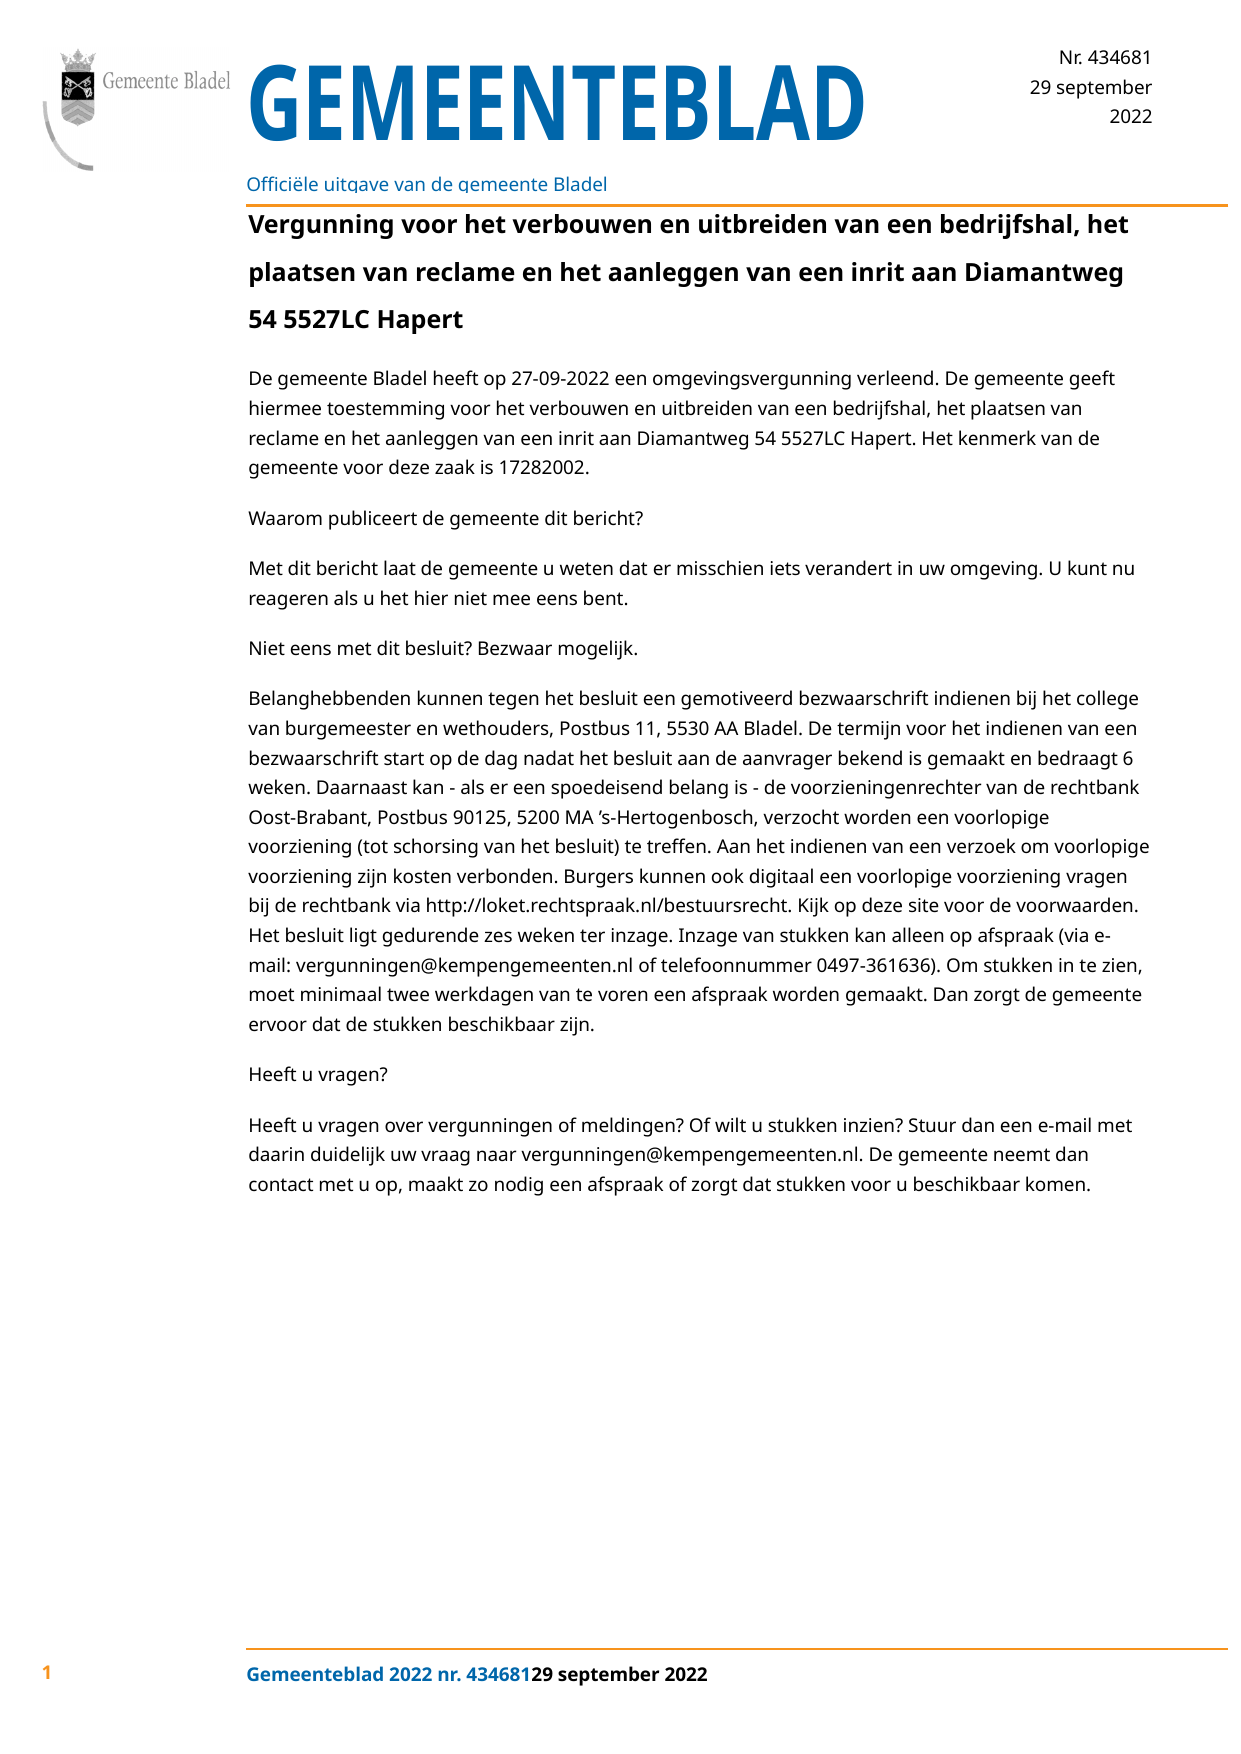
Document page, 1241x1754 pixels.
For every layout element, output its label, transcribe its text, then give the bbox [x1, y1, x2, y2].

text Vergunning voor het verbouwen en uitbreiden van een bedrijfshal, het plaatsen van reclame en het aanleggen van een inrit aan Diamantweg 54 5527LC Hapert [248, 207, 1152, 336]
text Heeft u vragen? [248, 1061, 1152, 1087]
text Met dit bericht laat de gemeente u weten dat er misschien iets verandert in uw omgeving. U kunt nu reageren als u het hier niet mee eens bent. [248, 555, 1152, 610]
text De gemeente Bladel heeft op 27-09-2022 een omgevingsvergunning verleend. De gemeente geeft hiermee toestemming voor het verbouwen en uitbreiden van een bedrijfshal, het plaatsen van reclame en het aanleggen van een inrit aan Diamantweg 54 5527LC Hapert. Het kenmerk van de gemeente voor deze zaak is 17282002. [248, 366, 1152, 480]
text Waarom publiceert de gemeente dit bericht? [248, 505, 1152, 530]
text Niet eens met dit besluit? Bezwaar mogelijk. [248, 635, 1152, 661]
text Belanghebbenden kunnen tegen het besluit een gemotiveerd bezwaarschrift indienen bij het college van burgemeester en wethouders, Postbus 11, 5530 AA Bladel. De termijn voor het indienen van een bezwaarschrift start op de dag nadat het besluit aan de aanvrager bekend is gemaakt en bedraagt 6 weken. Daarnaast kan - als er een spoedeisend belang is - de voorzieningenrechter van de rechtbank Oost-Brabant, Postbus 90125, 5200 MA ’s-Hertogenbosch, verzocht worden een voorlopige voorziening (tot schorsing van het besluit) te treffen. Aan het indienen van een verzoek om voorlopige voorziening zijn kosten verbonden. Burgers kunnen ook digitaal een voorlopige voorziening vragen bij de rechtbank via http://loket.rechtspraak.nl/bestuursrecht. Kijk op deze site voor de voorwaarden. Het besluit ligt gedurende zes weken ter inzage. Inzage van stukken kan alleen op afspraak (via e-mail: vergunningen@kempengemeenten.nl of telefoonnummer 0497-361636). Om stukken in te zien, moet minimaal twee werkdagen van te voren een afspraak worden gemaakt. Dan zorgt de gemeente ervoor dat de stukken beschikbaar zijn. [248, 686, 1152, 1037]
picture [41, 47, 231, 172]
text Heeft u vragen over vergunningen of meldingen? Of wilt u stukken inzien? Stuur dan een e-mail met daarin duidelijk uw vraag naar vergunningen@kempengemeenten.nl. De gemeente neemt dan contact met u op, maakt zo nodig een afspraak of zorgt dat stukken voor u beschikbaar komen. [248, 1112, 1152, 1197]
